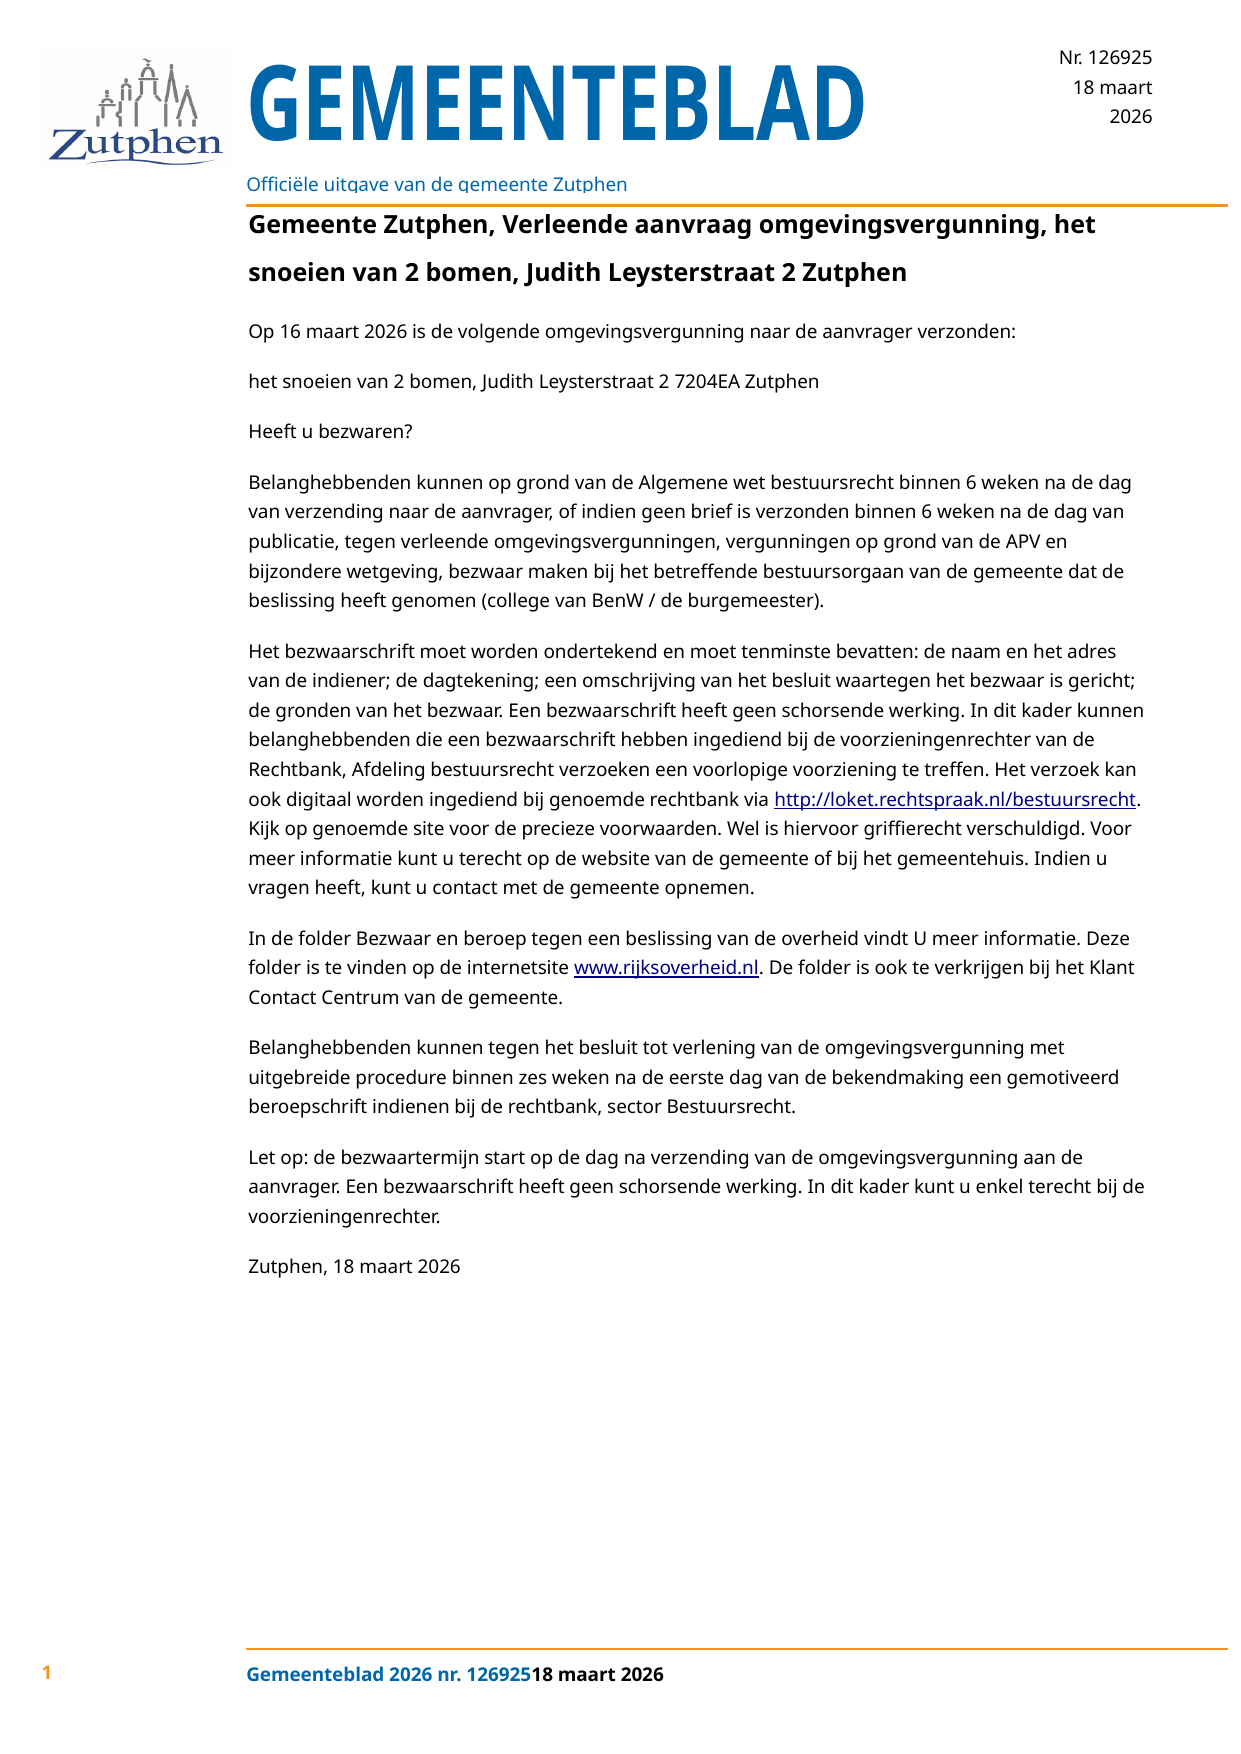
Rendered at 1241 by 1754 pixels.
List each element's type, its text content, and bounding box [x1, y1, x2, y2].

text Zutphen, 18 maart 2026 [248, 1254, 1152, 1279]
text Gemeente Zutphen, Verleende aanvraag omgevingsvergunning, het snoeien van 2 bomen, Judith Leysterstraat 2 Zutphen [248, 207, 1152, 288]
text In de folder Bezwaar en beroep tegen een beslissing van de overheid vindt U meer informatie. Deze folder is te vinden op de internetsite www.rijksoverheid.nl. De folder is ook te verkrijgen bij het Klant Contact Centrum van de gemeente. [248, 925, 1152, 1010]
text Belanghebbenden kunnen op grond van de Algemene wet bestuursrecht binnen 6 weken na de dag van verzending naar de aanvrager, of indien geen brief is verzonden binnen 6 weken na de dag van publicatie, tegen verleende omgevingsvergunningen, vergunningen op grond van de APV en bijzondere wetgeving, bezwaar maken bij het betreffende bestuursorgaan van de gemeente dat de beslissing heeft genomen (college van BenW / de burgemeester). [248, 469, 1152, 613]
text Het bezwaarschrift moet worden ondertekend en moet tenminste bevatten: de naam en het adres van de indiener; de dagtekening; een omschrijving van het besluit waartegen het bezwaar is gericht; de gronden van het bezwaar. Een bezwaarschrift heeft geen schorsende werking. In dit kader kunnen belanghebbenden die een bezwaarschrift hebben ingediend bij de voorzieningenrechter van de Rechtbank, Afdeling bestuursrecht verzoeken een voorlopige voorziening te treffen. Het verzoek kan ook digitaal worden ingediend bij genoemde rechtbank via http://loket.rechtspraak.nl/bestuursrecht. Kijk op genoemde site voor de precieze voorwaarden. Wel is hiervoor griffierecht verschuldigd. Voor meer informatie kunt u terecht op de website van de gemeente of bij het gemeentehuis. Indien u vragen heeft, kunt u contact met de gemeente opnemen. [248, 638, 1152, 900]
text Belanghebbenden kunnen tegen het besluit tot verlening van de omgevingsvergunning met uitgebreide procedure binnen zes weken na de eerste dag van de bekendmaking een gemotiveerd beroepschrift indienen bij de rechtbank, sector Bestuursrecht. [248, 1034, 1152, 1119]
picture [41, 47, 231, 172]
text Op 16 maart 2026 is de volgende omgevingsvergunning naar de aanvrager verzonden: [248, 318, 1152, 344]
text Heeft u bezwaren? [248, 419, 1152, 444]
text het snoeien van 2 bomen, Judith Leysterstraat 2 7204EA Zutphen [248, 368, 1152, 394]
text Let op: de bezwaartermijn start op de dag na verzending van de omgevingsvergunning aan de aanvrager. Een bezwaarschrift heeft geen schorsende werking. In dit kader kunt u enkel terecht bij de voorzieningenrechter. [248, 1144, 1152, 1229]
